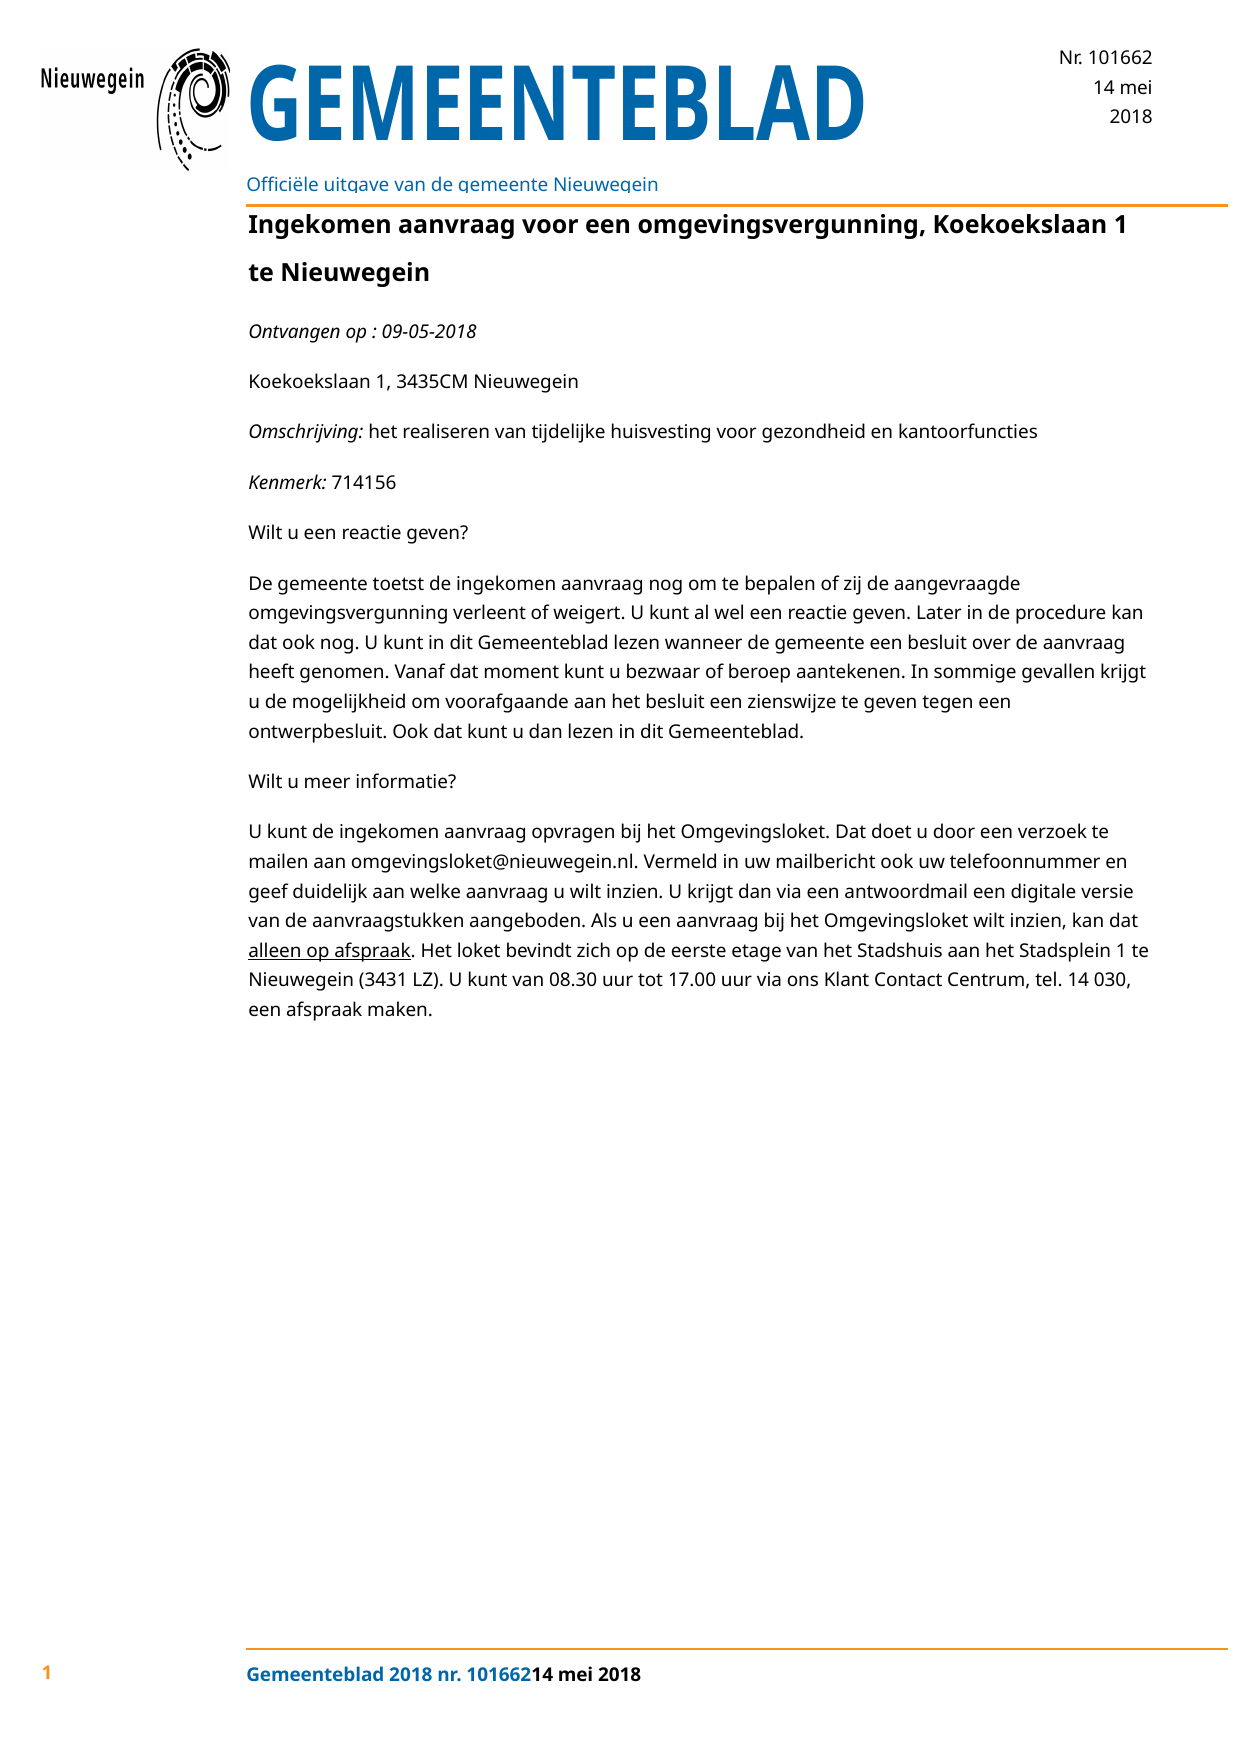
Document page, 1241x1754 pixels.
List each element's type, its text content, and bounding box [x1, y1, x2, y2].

picture [41, 47, 231, 172]
text Ontvangen op : 09-05-2018 [248, 318, 1152, 344]
text De gemeente toetst de ingekomen aanvraag nog om te bepalen of zij de aangevraagde omgevingsvergunning verleent of weigert. U kunt al wel een reactie geven. Later in de procedure kan dat ook nog. U kunt in dit Gemeenteblad lezen wanneer de gemeente een besluit over de aanvraag heeft genomen. Vanaf dat moment kunt u bezwaar of beroep aantekenen. In sommige gevallen krijgt u de mogelijkheid om voorafgaande aan het besluit een zienswijze te geven tegen een ontwerpbesluit. Ook dat kunt u dan lezen in dit Gemeenteblad. [248, 570, 1152, 744]
text Wilt u een reactie geven? [248, 519, 1152, 545]
text Omschrijving: het realiseren van tijdelijke huisvesting voor gezondheid en kantoorfuncties [248, 419, 1152, 444]
text Ingekomen aanvraag voor een omgevingsvergunning, Koekoekslaan 1 te Nieuwegein [248, 207, 1152, 288]
text U kunt de ingekomen aanvraag opvragen bij het Omgevingsloket. Dat doet u door een verzoek te mailen aan omgevingsloket@nieuwegein.nl. Vermeld in uw mailbericht ook uw telefoonnummer en geef duidelijk aan welke aanvraag u wilt inzien. U krijgt dan via een antwoordmail een digitale versie van de aanvraagstukken aangeboden. Als u een aanvraag bij het Omgevingsloket wilt inzien, kan dat alleen op afspraak. Het loket bevindt zich op de eerste etage van het Stadshuis aan het Stadsplein 1 te Nieuwegein (3431 LZ). U kunt van 08.30 uur tot 17.00 uur via ons Klant Contact Centrum, tel. 14 030, een afspraak maken. [248, 819, 1152, 1022]
text Kenmerk: 714156 [248, 469, 1152, 495]
text Wilt u meer informatie? [248, 768, 1152, 794]
text Koekoekslaan 1, 3435CM Nieuwegein [248, 368, 1152, 394]
